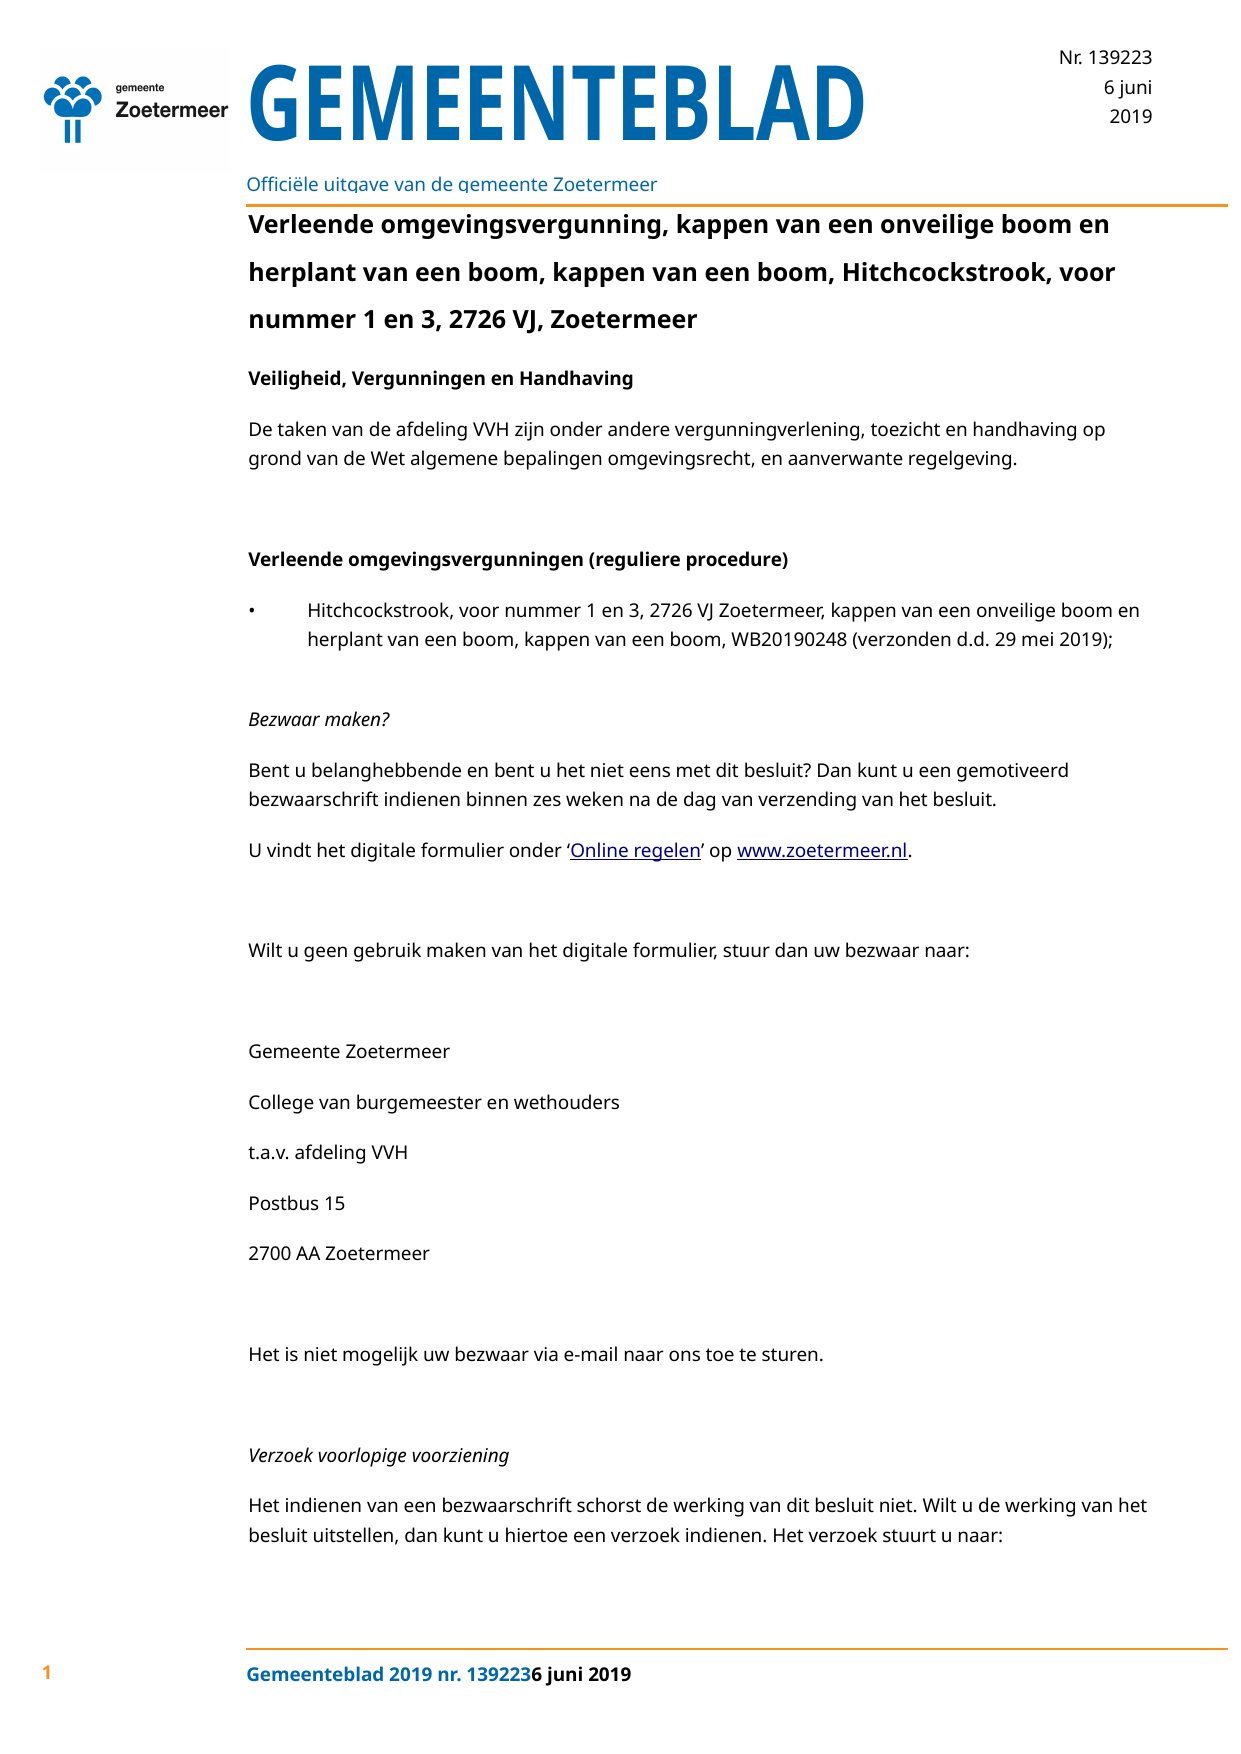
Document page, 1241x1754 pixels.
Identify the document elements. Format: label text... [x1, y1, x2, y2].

text t.a.v. afdeling VVH [248, 1139, 1152, 1165]
text Wilt u geen gebruik maken van het digitale formulier, stuur dan uw bezwaar naar: [248, 938, 1152, 963]
text Bezwaar maken? [248, 706, 1152, 732]
text Het indienen van een bezwaarschrift schorst de werking van dit besluit niet. Wilt u de werking van het besluit uitstellen, dan kunt u hiertoe een verzoek indienen. Het verzoek stuurt u naar: [248, 1492, 1152, 1547]
text 2700 AA Zoetermeer [248, 1240, 1152, 1266]
list Hitchcockstrook, voor nummer 1 en 3, 2726 VJ Zoetermeer, kappen van een onveilige boom en herplant van een boom, kappen van een boom, WB20190248 (verzonden d.d. 29 mei 2019); [248, 597, 1152, 652]
text Verzoek voorlopige voorziening [248, 1442, 1152, 1467]
text De taken van de afdeling VVH zijn onder andere vergunningverlening, toezicht en handhaving op grond van de Wet algemene bepalingen omgevingsrecht, en aanverwante regelgeving. [248, 416, 1152, 471]
text Gemeente Zoetermeer [248, 1038, 1152, 1064]
text Bent u belanghebbende en bent u het niet eens met dit besluit? Dan kunt u een gemotiveerd bezwaarschrift indienen binnen zes weken na de dag van verzending van het besluit. [248, 757, 1152, 812]
text Veiligheid, Vergunningen en Handhaving [248, 366, 1152, 391]
picture [41, 47, 231, 172]
text Verleende omgevingsvergunning, kappen van een onveilige boom en herplant van een boom, kappen van een boom, Hitchcockstrook, voor nummer 1 en 3, 2726 VJ, Zoetermeer [248, 207, 1152, 336]
text Postbus 15 [248, 1190, 1152, 1215]
text Verleende omgevingsvergunningen (reguliere procedure) [248, 546, 1152, 572]
text College van burgemeester en wethouders [248, 1089, 1152, 1114]
text Het is niet mogelijk uw bezwaar via e-mail naar ons toe te sturen. [248, 1341, 1152, 1367]
text U vindt het digitale formulier onder ‘Online regelen’ op www.zoetermeer.nl. [248, 837, 1152, 862]
